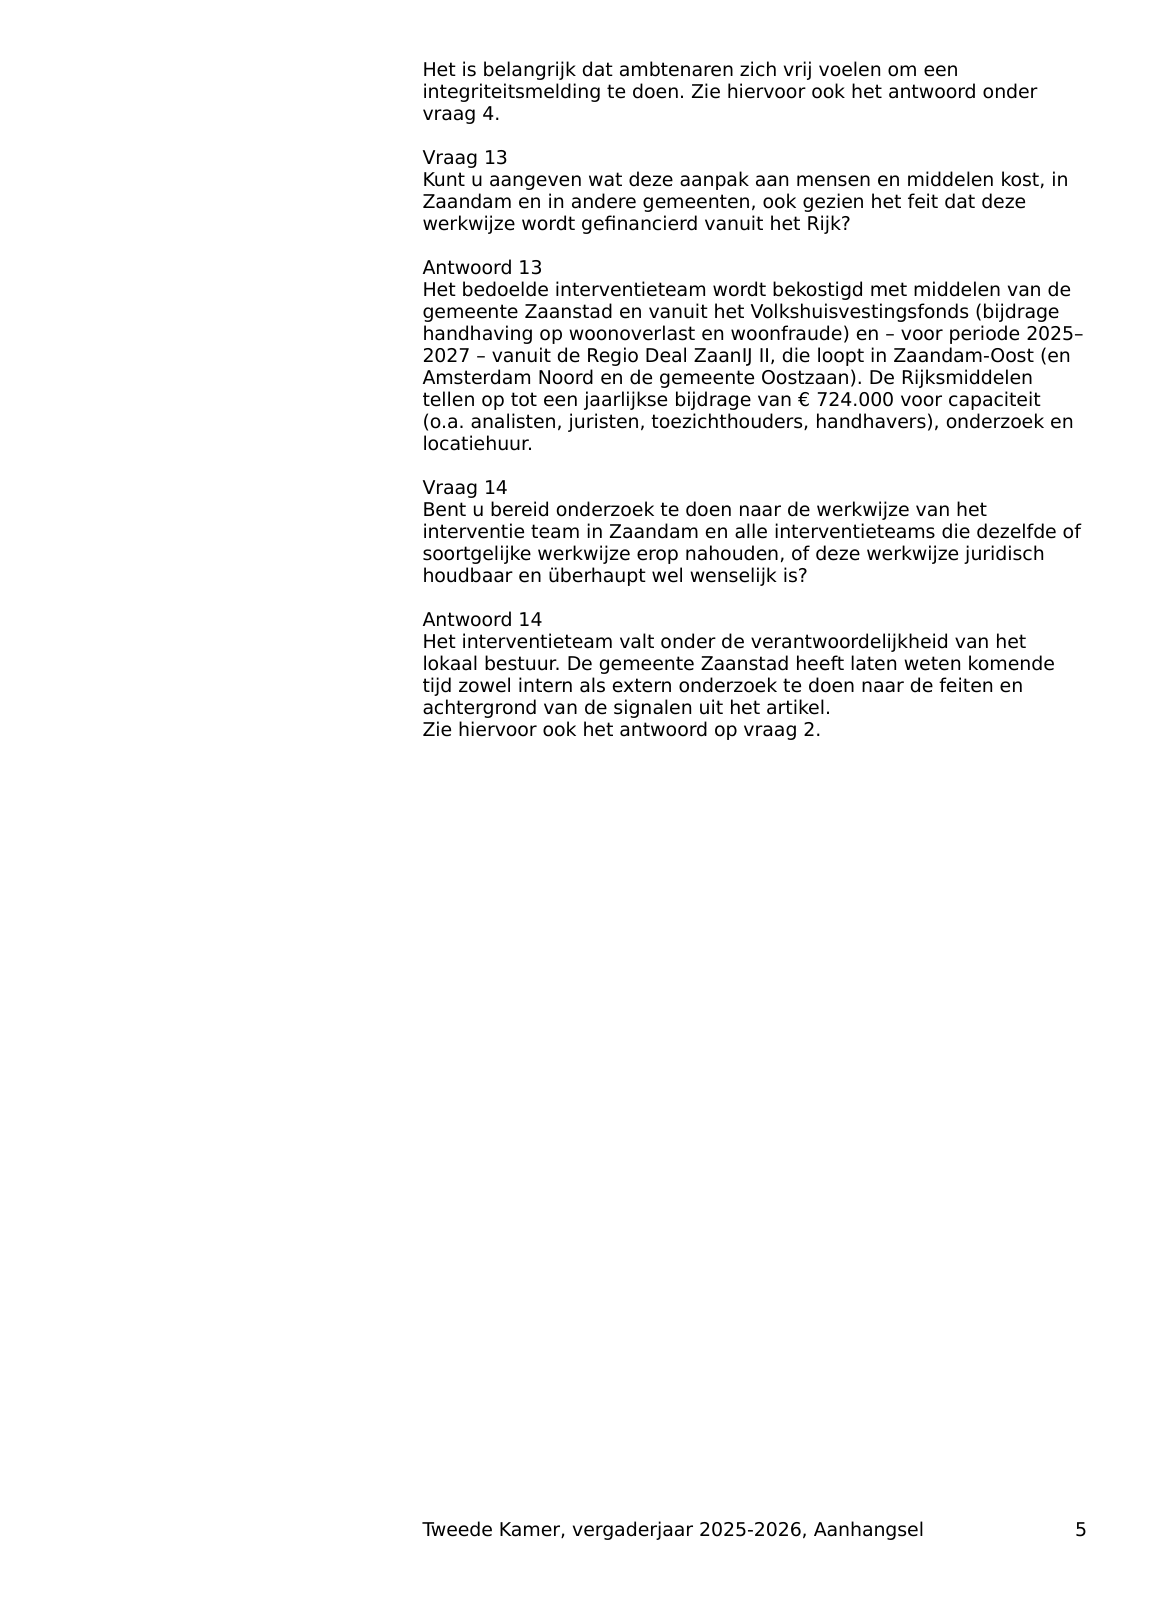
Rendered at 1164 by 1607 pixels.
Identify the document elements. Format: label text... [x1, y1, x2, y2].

text Het bedoelde interventieteam wordt bekostigd met middelen van de gemeente Zaanstad en vanuit het Volkshuisvestingsfonds (bijdrage handhaving op woonoverlast en woonfraude) en – voor periode 2025–2027 – vanuit de Regio Deal ZaanIJ II, die loopt in Zaandam-Oost (en Amsterdam Noord en de gemeente Oostzaan). De Rijksmiddelen tellen op tot een jaarlijkse bijdrage van € 724.000 voor capaciteit (o.a. analisten, juristen, toezichthouders, handhavers), onderzoek en locatiehuur. [422, 279, 1087, 455]
text Het interventieteam valt onder de verantwoordelijkheid van het lokaal bestuur. De gemeente Zaanstad heeft laten weten komende tijd zowel intern als extern onderzoek te doen naar de feiten en achtergrond van de signalen uit het artikel. [422, 631, 1087, 719]
text Vraag 14 [422, 477, 1087, 499]
text Vraag 13 [422, 147, 1087, 169]
text Het is belangrijk dat ambtenaren zich vrij voelen om een integriteitsmelding te doen. Zie hiervoor ook het antwoord onder vraag 4. [422, 59, 1087, 125]
text Antwoord 14 [422, 609, 1087, 631]
text Antwoord 13 [422, 257, 1087, 279]
text Zie hiervoor ook het antwoord op vraag 2. [422, 719, 1087, 741]
text Bent u bereid onderzoek te doen naar de werkwijze van het interventie team in Zaandam en alle interventieteams die dezelfde of soortgelijke werkwijze erop nahouden, of deze werkwijze juridisch houdbaar en überhaupt wel wenselijk is? [422, 499, 1087, 587]
text Kunt u aangeven wat deze aanpak aan mensen en middelen kost, in Zaandam en in andere gemeenten, ook gezien het feit dat deze werkwijze wordt gefinancierd vanuit het Rijk? [422, 169, 1087, 235]
